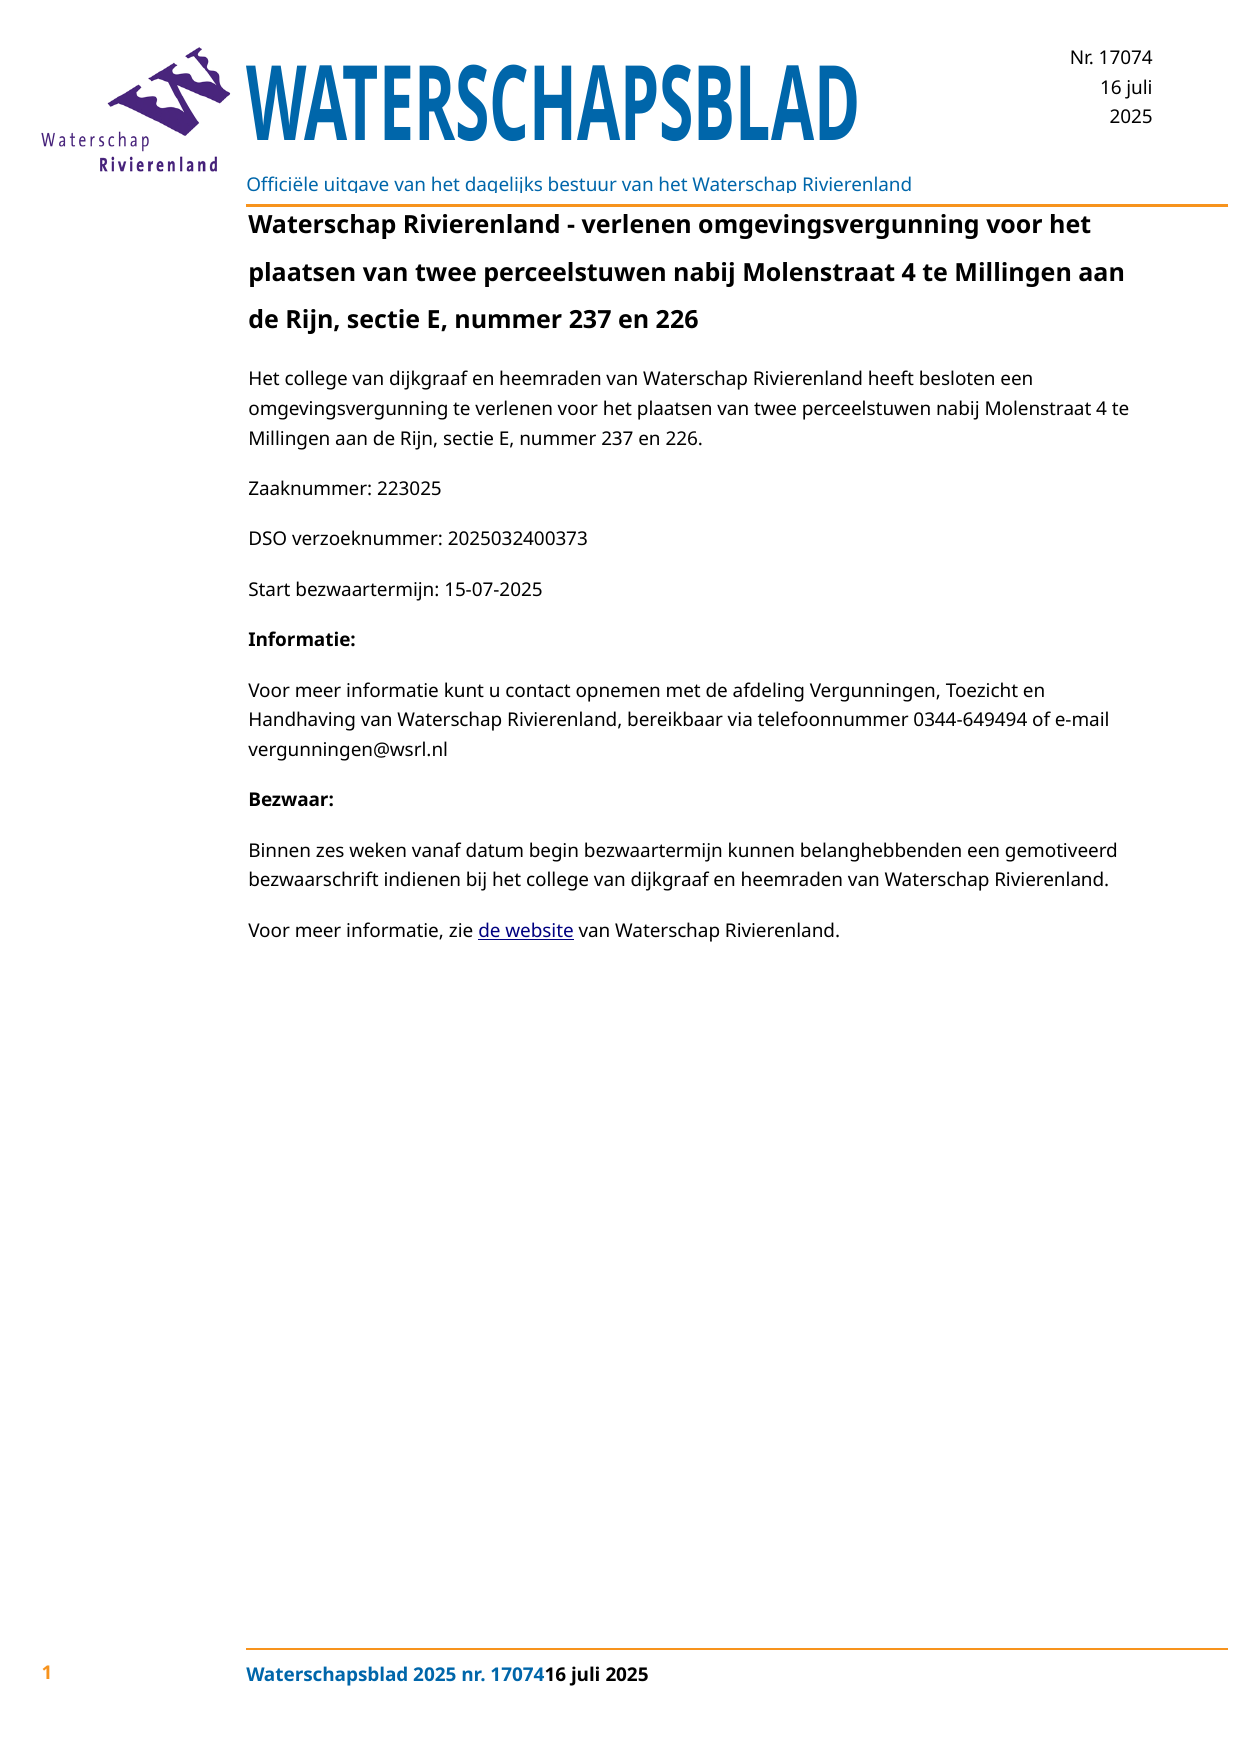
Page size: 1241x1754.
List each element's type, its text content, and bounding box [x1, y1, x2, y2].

text Informatie: [248, 626, 1152, 652]
text Zaaknummer: 223025 [248, 475, 1152, 501]
text Voor meer informatie, zie de website van Waterschap Rivierenland. [248, 917, 1152, 942]
picture [41, 47, 231, 172]
text Start bezwaartermijn: 15-07-2025 [248, 576, 1152, 602]
text Waterschap Rivierenland - verlenen omgevingsvergunning voor het plaatsen van twee perceelstuwen nabij Molenstraat 4 te Millingen aan de Rijn, sectie E, nummer 237 en 226 [248, 207, 1152, 336]
text DSO verzoeknummer: 2025032400373 [248, 526, 1152, 551]
text Voor meer informatie kunt u contact opnemen met de afdeling Vergunningen, Toezicht en Handhaving van Waterschap Rivierenland, bereikbaar via telefoonnummer 0344-649494 of e-mail vergunningen@wsrl.nl [248, 677, 1152, 762]
text Bezwaar: [248, 786, 1152, 812]
text Het college van dijkgraaf en heemraden van Waterschap Rivierenland heeft besloten een omgevingsvergunning te verlenen voor het plaatsen van twee perceelstuwen nabij Molenstraat 4 te Millingen aan de Rijn, sectie E, nummer 237 en 226. [248, 366, 1152, 450]
text Binnen zes weken vanaf datum begin bezwaartermijn kunnen belanghebbenden een gemotiveerd bezwaarschrift indienen bij het college van dijkgraaf en heemraden van Waterschap Rivierenland. [248, 837, 1152, 892]
